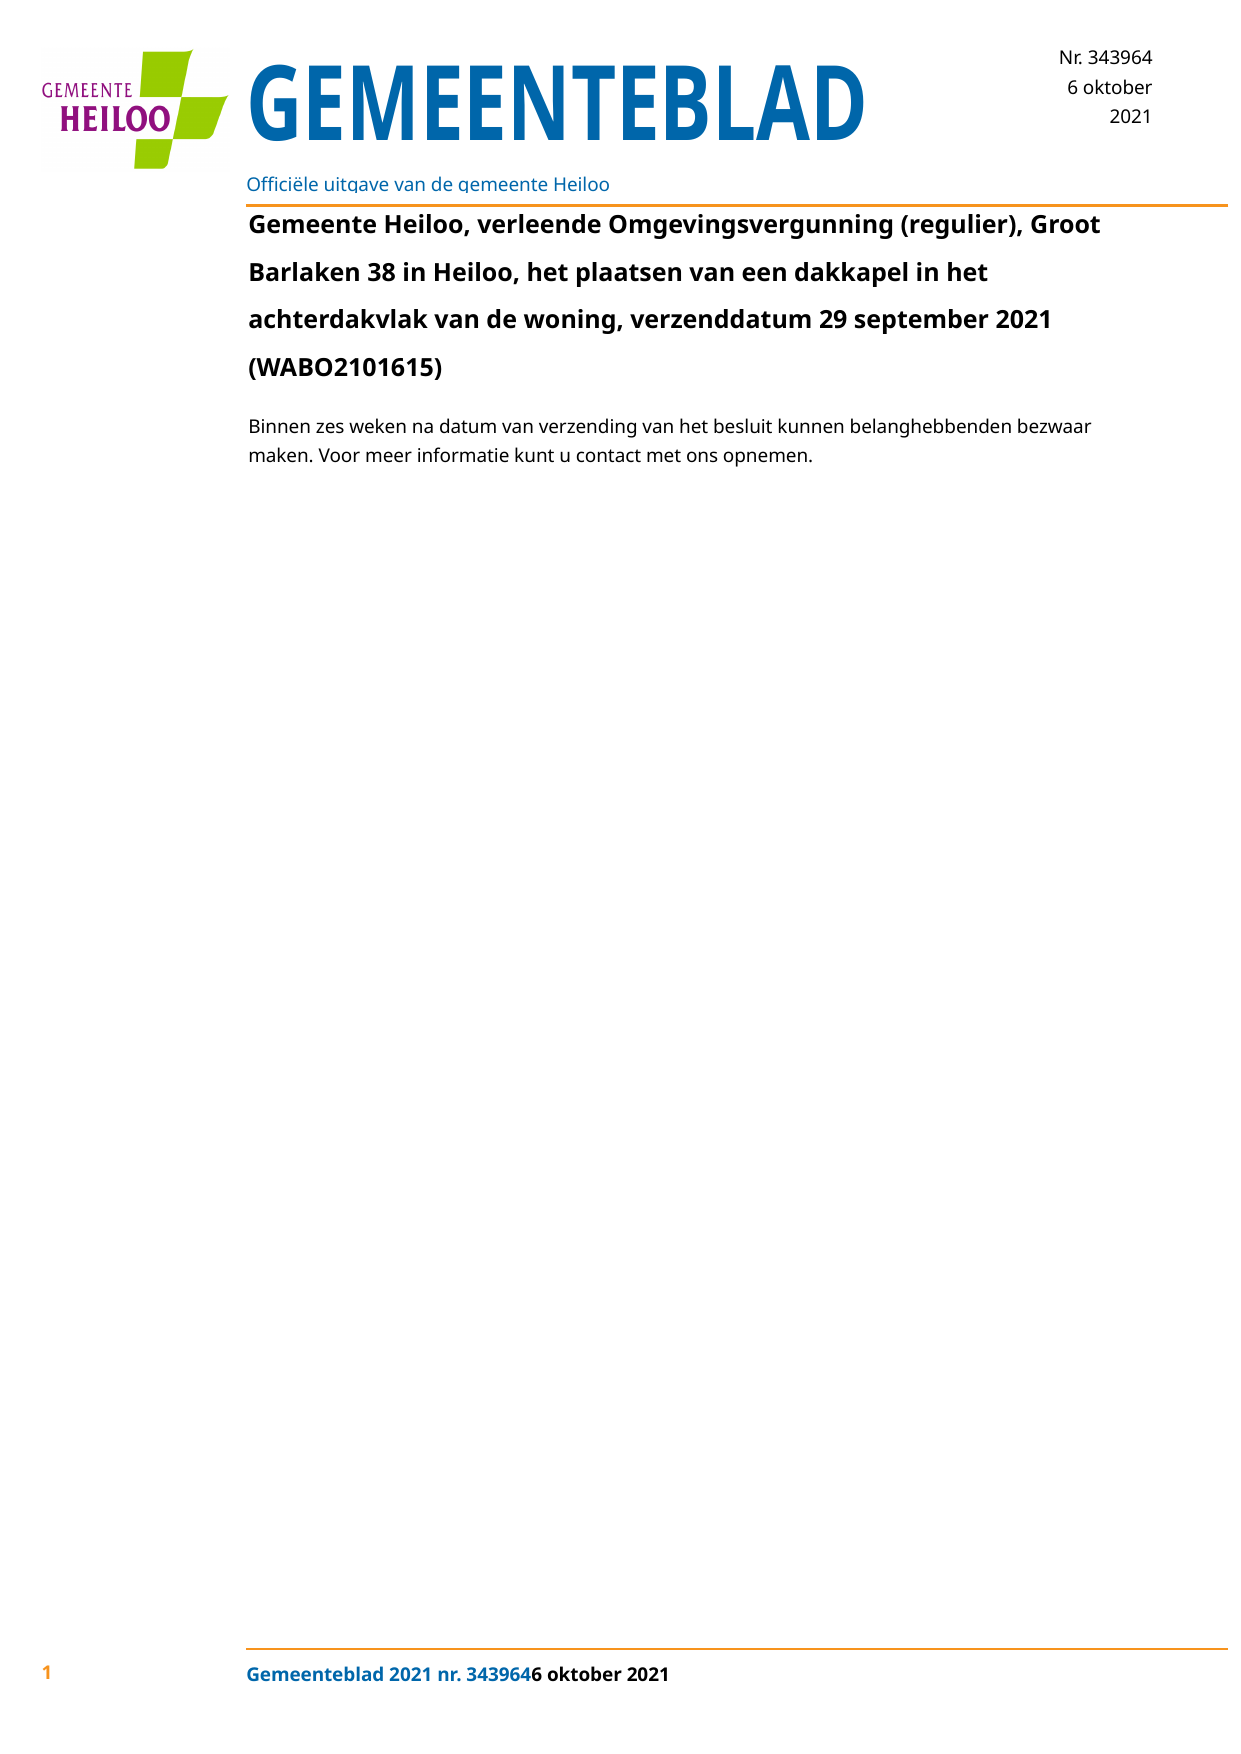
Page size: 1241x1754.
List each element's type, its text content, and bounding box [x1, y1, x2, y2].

text Binnen zes weken na datum van verzending van het besluit kunnen belanghebbenden bezwaar maken. Voor meer informatie kunt u contact met ons opnemen. [248, 413, 1152, 468]
picture [41, 47, 231, 172]
text Gemeente Heiloo, verleende Omgevingsvergunning (regulier), Groot Barlaken 38 in Heiloo, het plaatsen van een dakkapel in het achterdakvlak van de woning, verzenddatum 29 september 2021 (WABO2101615) [248, 207, 1152, 384]
